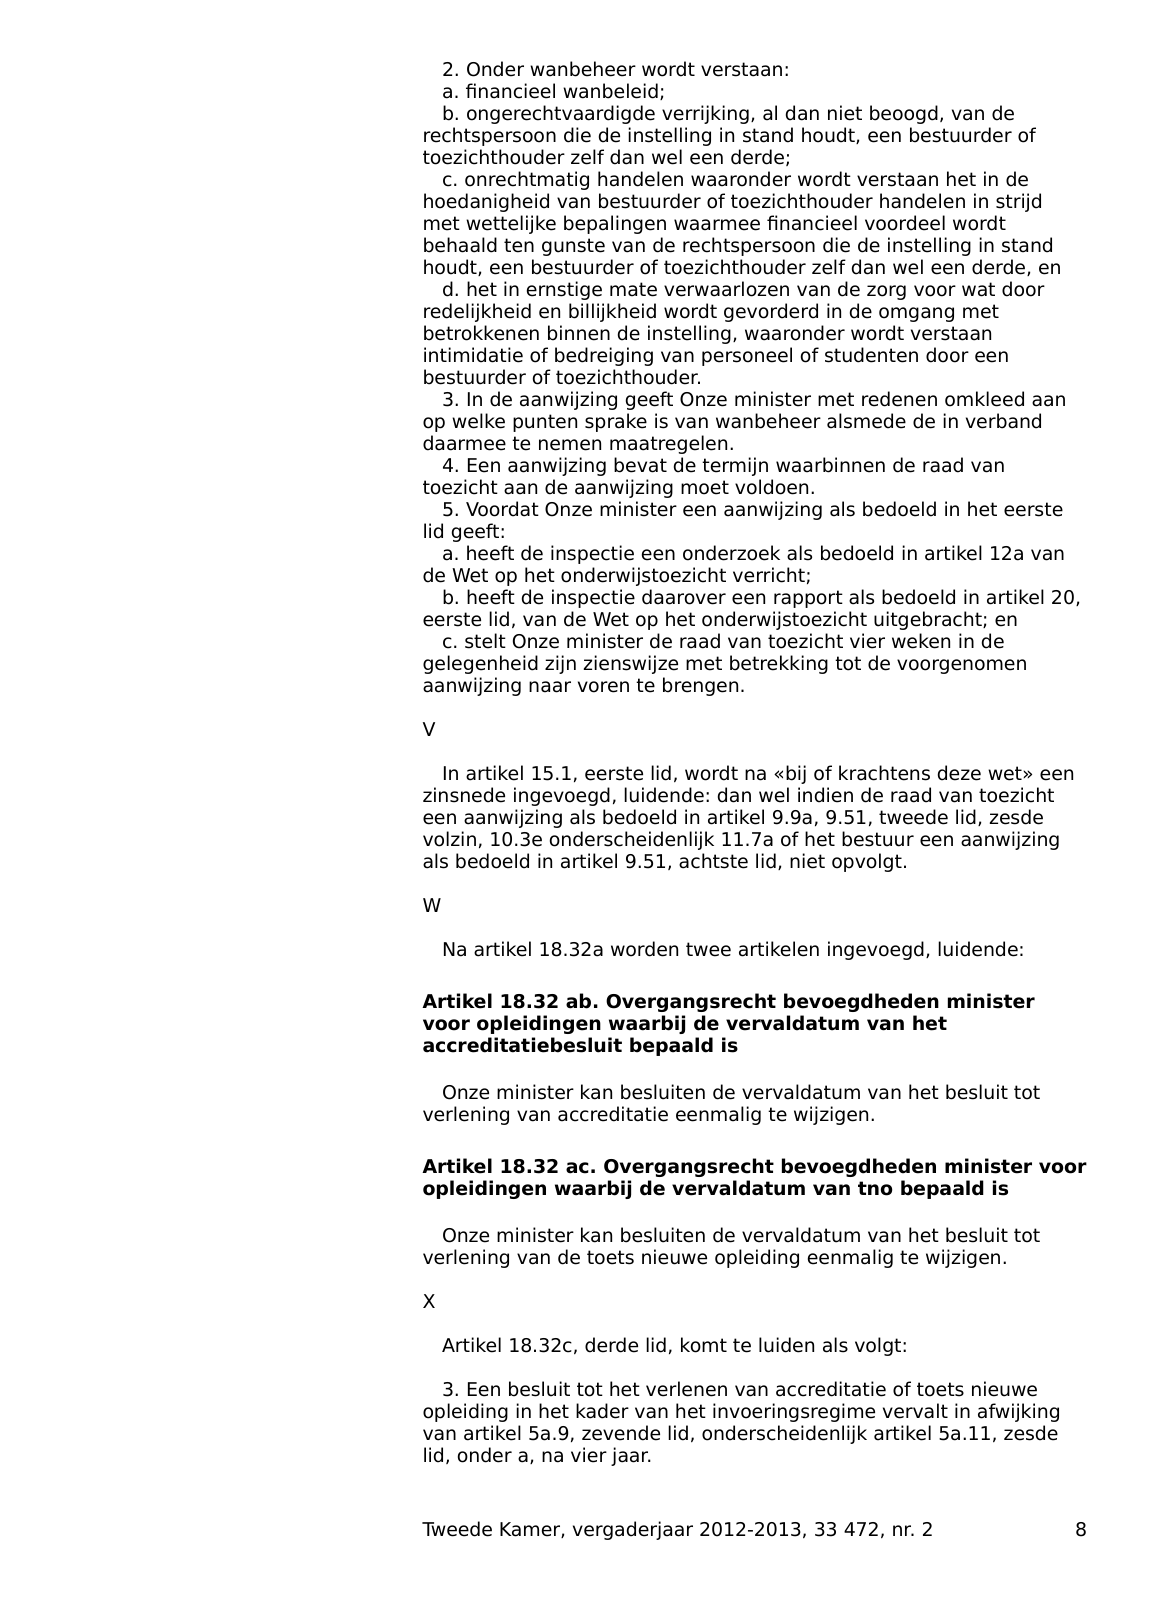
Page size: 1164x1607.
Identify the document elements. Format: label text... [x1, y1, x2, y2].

text c. onrechtmatig handelen waaronder wordt verstaan het in de hoedanigheid van bestuurder of toezichthouder handelen in strijd met wettelijke bepalingen waarmee financieel voordeel wordt behaald ten gunste van de rechtspersoon die de instelling in stand houdt, een bestuurder of toezichthouder zelf dan wel een derde, en [422, 169, 1087, 279]
text W [422, 895, 1087, 917]
text Onze minister kan besluiten de vervaldatum van het besluit tot verlening van de toets nieuwe opleiding eenmalig te wijzigen. [422, 1225, 1087, 1269]
text V [422, 719, 1087, 741]
text X [422, 1291, 1087, 1313]
subtitle Artikel 18.32 ab. Overgangsrecht bevoegdheden minister voor opleidingen waarbij de vervaldatum van het accreditatiebesluit bepaald is [422, 991, 1087, 1057]
text In artikel 15.1, eerste lid, wordt na «bij of krachtens deze wet» een zinsnede ingevoegd, luidende: dan wel indien de raad van toezicht een aanwijzing als bedoeld in artikel 9.9a, 9.51, tweede lid, zesde volzin, 10.3e onderscheidenlijk 11.7a of het bestuur een aanwijzing als bedoeld in artikel 9.51, achtste lid, niet opvolgt. [422, 763, 1087, 873]
text Artikel 18.32c, derde lid, komt te luiden als volgt: [422, 1335, 1087, 1357]
text 3. Een besluit tot het verlenen van accreditatie of toets nieuwe opleiding in het kader van het invoeringsregime vervalt in afwijking van artikel 5a.9, zevende lid, onderscheidenlijk artikel 5a.11, zesde lid, onder a, na vier jaar. [422, 1379, 1087, 1467]
subtitle Artikel 18.32 ac. Overgangsrecht bevoegdheden minister voor opleidingen waarbij de vervaldatum van tno bepaald is [422, 1156, 1087, 1200]
text a. heeft de inspectie een onderzoek als bedoeld in artikel 12a van de Wet op het onderwijstoezicht verricht; [422, 543, 1087, 587]
text b. heeft de inspectie daarover een rapport als bedoeld in artikel 20, eerste lid, van de Wet op het onderwijstoezicht uitgebracht; en [422, 587, 1087, 631]
text 4. Een aanwijzing bevat de termijn waarbinnen de raad van toezicht aan de aanwijzing moet voldoen. [422, 455, 1087, 499]
text b. ongerechtvaardigde verrijking, al dan niet beoogd, van de rechtspersoon die de instelling in stand houdt, een bestuurder of toezichthouder zelf dan wel een derde; [422, 103, 1087, 169]
text Onze minister kan besluiten de vervaldatum van het besluit tot verlening van accreditatie eenmalig te wijzigen. [422, 1082, 1087, 1126]
text c. stelt Onze minister de raad van toezicht vier weken in de gelegenheid zijn zienswijze met betrekking tot de voorgenomen aanwijzing naar voren te brengen. [422, 631, 1087, 696]
text a. financieel wanbeleid; [422, 81, 1087, 103]
text Na artikel 18.32a worden twee artikelen ingevoegd, luidende: [422, 939, 1087, 961]
text 2. Onder wanbeheer wordt verstaan: [422, 59, 1087, 81]
text 3. In de aanwijzing geeft Onze minister met redenen omkleed aan op welke punten sprake is van wanbeheer alsmede de in verband daarmee te nemen maatregelen. [422, 389, 1087, 455]
text 5. Voordat Onze minister een aanwijzing als bedoeld in het eerste lid geeft: [422, 499, 1087, 543]
text d. het in ernstige mate verwaarlozen van de zorg voor wat door redelijkheid en billijkheid wordt gevorderd in de omgang met betrokkenen binnen de instelling, waaronder wordt verstaan intimidatie of bedreiging van personeel of studenten door een bestuurder of toezichthouder. [422, 279, 1087, 389]
